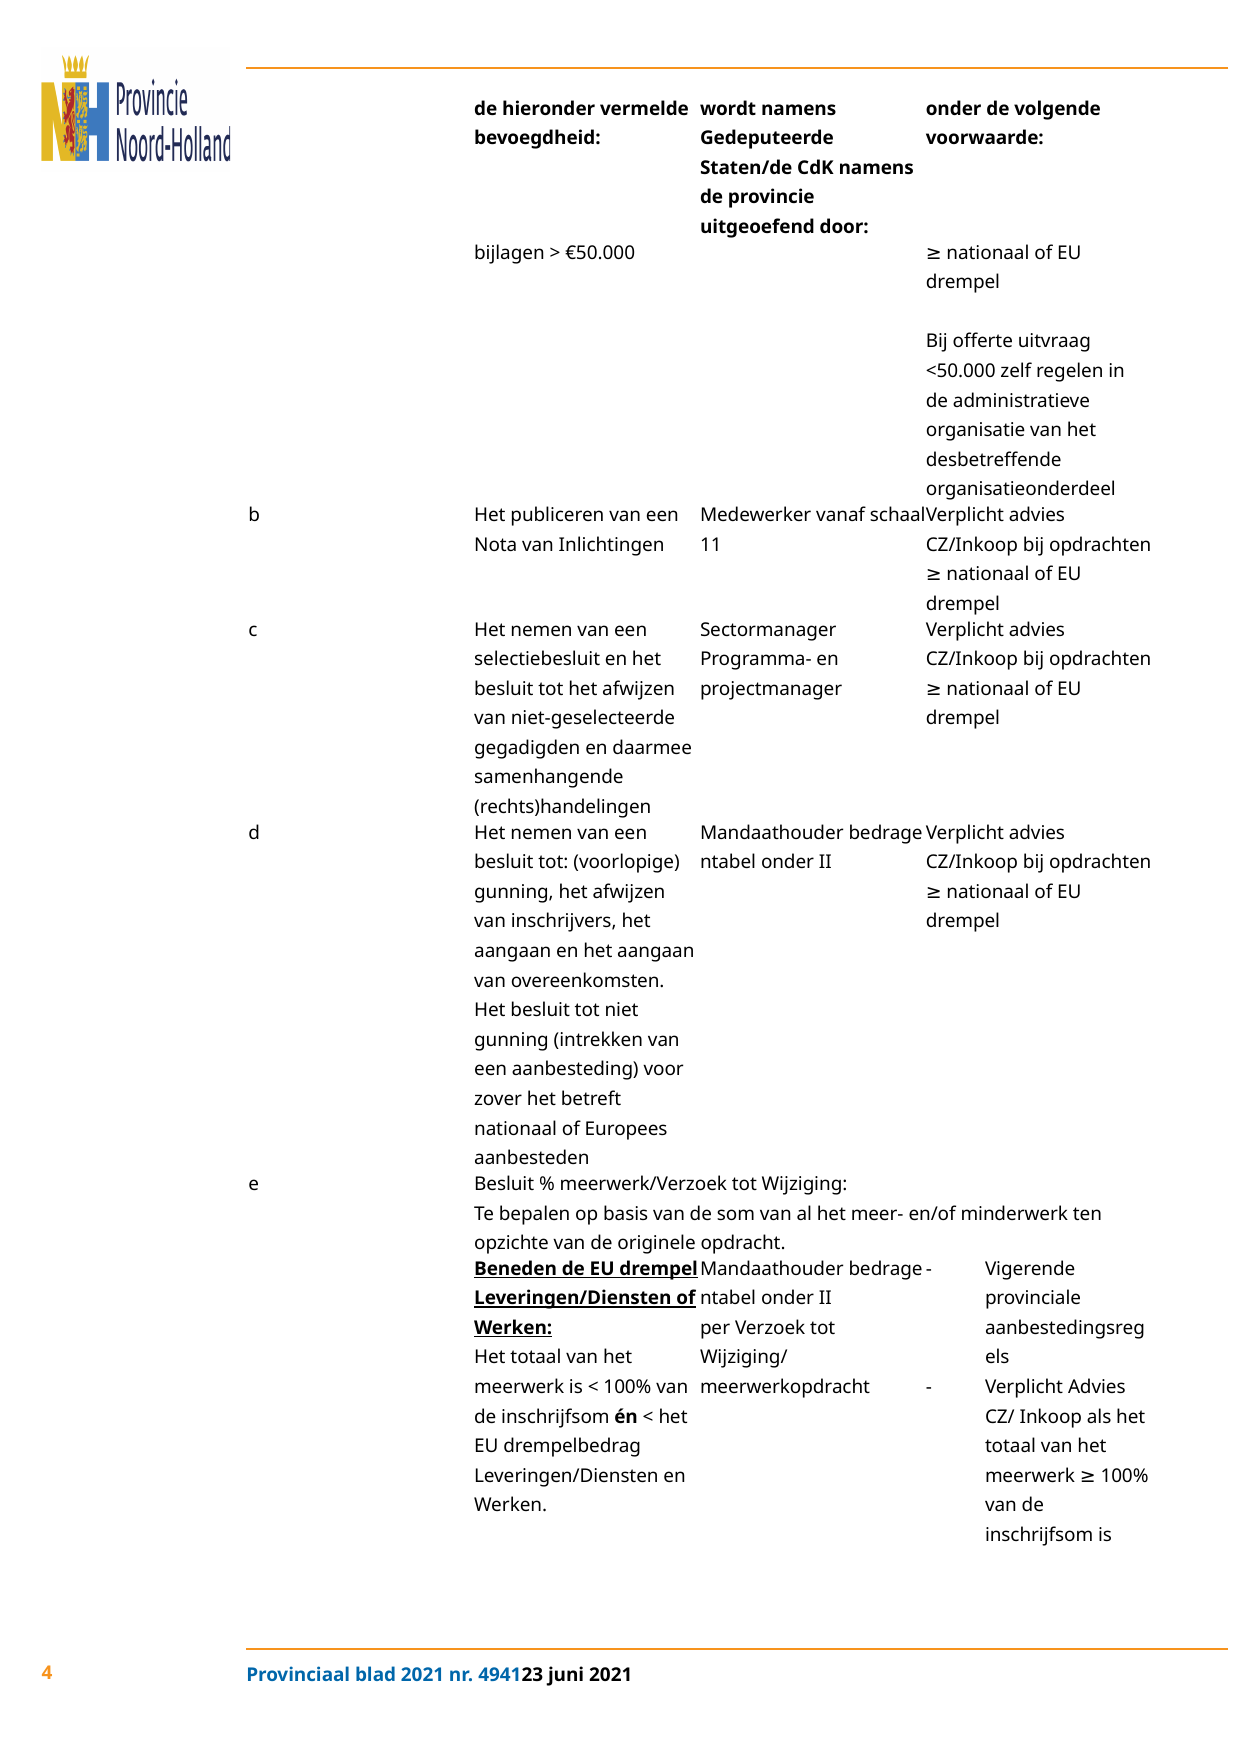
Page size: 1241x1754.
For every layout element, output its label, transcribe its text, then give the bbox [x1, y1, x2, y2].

table_cell [248, 1255, 474, 1547]
table_header onder de volgende voorwaarde: [926, 95, 1152, 239]
table_header de hieronder vermelde bevoegdheid: [474, 95, 700, 239]
table_cell b [248, 501, 474, 616]
picture [41, 47, 231, 172]
table_cell Mandaathouder bedragentabel onder II [700, 819, 926, 1170]
table_cell Beneden de EU drempel Leveringen/Diensten of Werken: Het totaal van het meerwerk is < 100% van de inschrijfsom én < het EU drempelbedrag Leveringen/Diensten en Werken. [474, 1255, 700, 1547]
table_cell Het nemen van een besluit tot: (voorlopige) gunning, het afwijzen van inschrijvers, het aangaan en het aangaan van overeenkomsten. Het besluit tot niet gunning (intrekken van een aanbesteding) voor zover het betreft nationaal of Europees aanbesteden [474, 819, 700, 1170]
table_cell Verplicht advies CZ/Inkoop bij opdrachten ≥ nationaal of EU drempel [926, 616, 1152, 819]
table_cell Het publiceren van een Nota van Inlichtingen [474, 501, 700, 616]
table_cell Het nemen van een selectiebesluit en het besluit tot het afwijzen van niet-geselecteerde gegadigden en daarmee samenhangende (rechts)handelingen [474, 616, 700, 819]
table_cell Besluit % meerwerk/Verzoek tot Wijziging: Te bepalen op basis van de som van al het meer- en/of minderwerk ten opzichte van de originele opdracht. [474, 1170, 1152, 1255]
table_cell bijlagen > €50.000 [474, 239, 700, 501]
table_cell d [248, 819, 474, 1170]
table_cell Vigerende provinciale aanbestedingsregels Verplicht Advies CZ/ Inkoop als het totaal van het meerwerk ≥ 100% van de inschrijfsom is [926, 1255, 1152, 1547]
table_cell Verplicht advies CZ/Inkoop bij opdrachten ≥ nationaal of EU drempel [926, 819, 1152, 1170]
table_header wordt namens Gedeputeerde Staten/de CdK namens de provincie uitgeoefend door: [700, 95, 926, 239]
table_cell [248, 239, 474, 501]
table_header [248, 95, 474, 239]
table_cell c [248, 616, 474, 819]
table_cell ≥ nationaal of EU drempel Bij offerte uitvraag <50.000 zelf regelen in de administratieve organisatie van het desbetreffende organisatieonderdeel [926, 239, 1152, 501]
table_cell [700, 239, 926, 501]
table_cell e [248, 1170, 474, 1255]
table_cell Verplicht advies CZ/Inkoop bij opdrachten ≥ nationaal of EU drempel [926, 501, 1152, 616]
table_cell Mandaathouder bedragentabel onder II per Verzoek tot Wijziging/ meerwerkopdracht [700, 1255, 926, 1547]
table_cell Medewerker vanaf schaal 11 [700, 501, 926, 616]
table_cell Sectormanager Programma- en projectmanager [700, 616, 926, 819]
